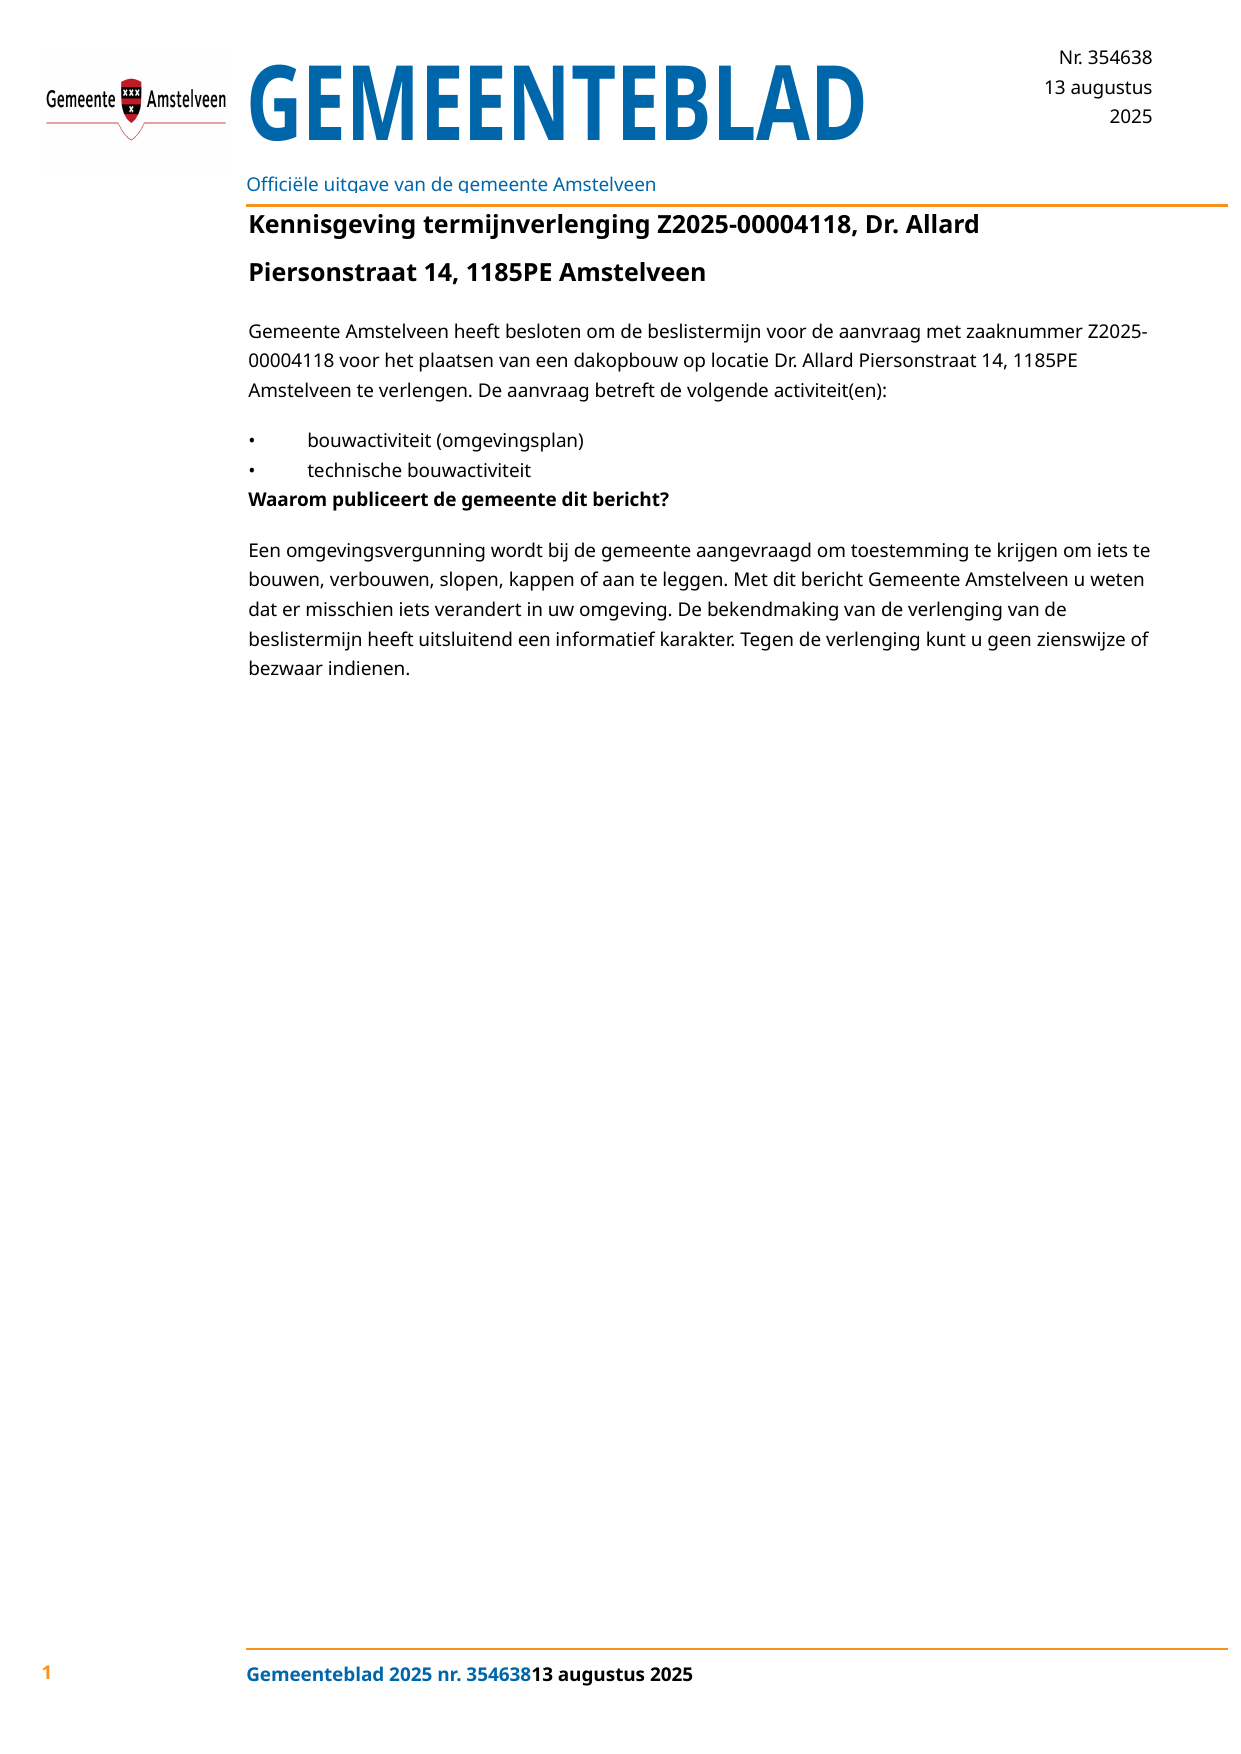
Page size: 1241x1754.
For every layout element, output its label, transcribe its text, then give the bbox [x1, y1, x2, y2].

text Een omgevingsvergunning wordt bij de gemeente aangevraagd om toestemming te krijgen om iets te bouwen, verbouwen, slopen, kappen of aan te leggen. Met dit bericht Gemeente Amstelveen u weten dat er misschien iets verandert in uw omgeving. De bekendmaking van de verlenging van de beslistermijn heeft uitsluitend een informatief karakter. Tegen de verlenging kunt u geen zienswijze of bezwaar indienen. [248, 537, 1152, 681]
text Gemeente Amstelveen heeft besloten om de beslistermijn voor de aanvraag met zaaknummer Z2025-00004118 voor het plaatsen van een dakopbouw op locatie Dr. Allard Piersonstraat 14, 1185PE Amstelveen te verlengen. De aanvraag betreft de volgende activiteit(en): [248, 318, 1152, 403]
text Waarom publiceert de gemeente dit bericht? [248, 487, 1152, 512]
list bouwactiviteit (omgevingsplan) [248, 427, 1152, 453]
picture [41, 47, 231, 172]
text Kennisgeving termijnverlenging Z2025-00004118, Dr. Allard Piersonstraat 14, 1185PE Amstelveen [248, 207, 1152, 288]
list technische bouwactiviteit [248, 457, 1152, 483]
